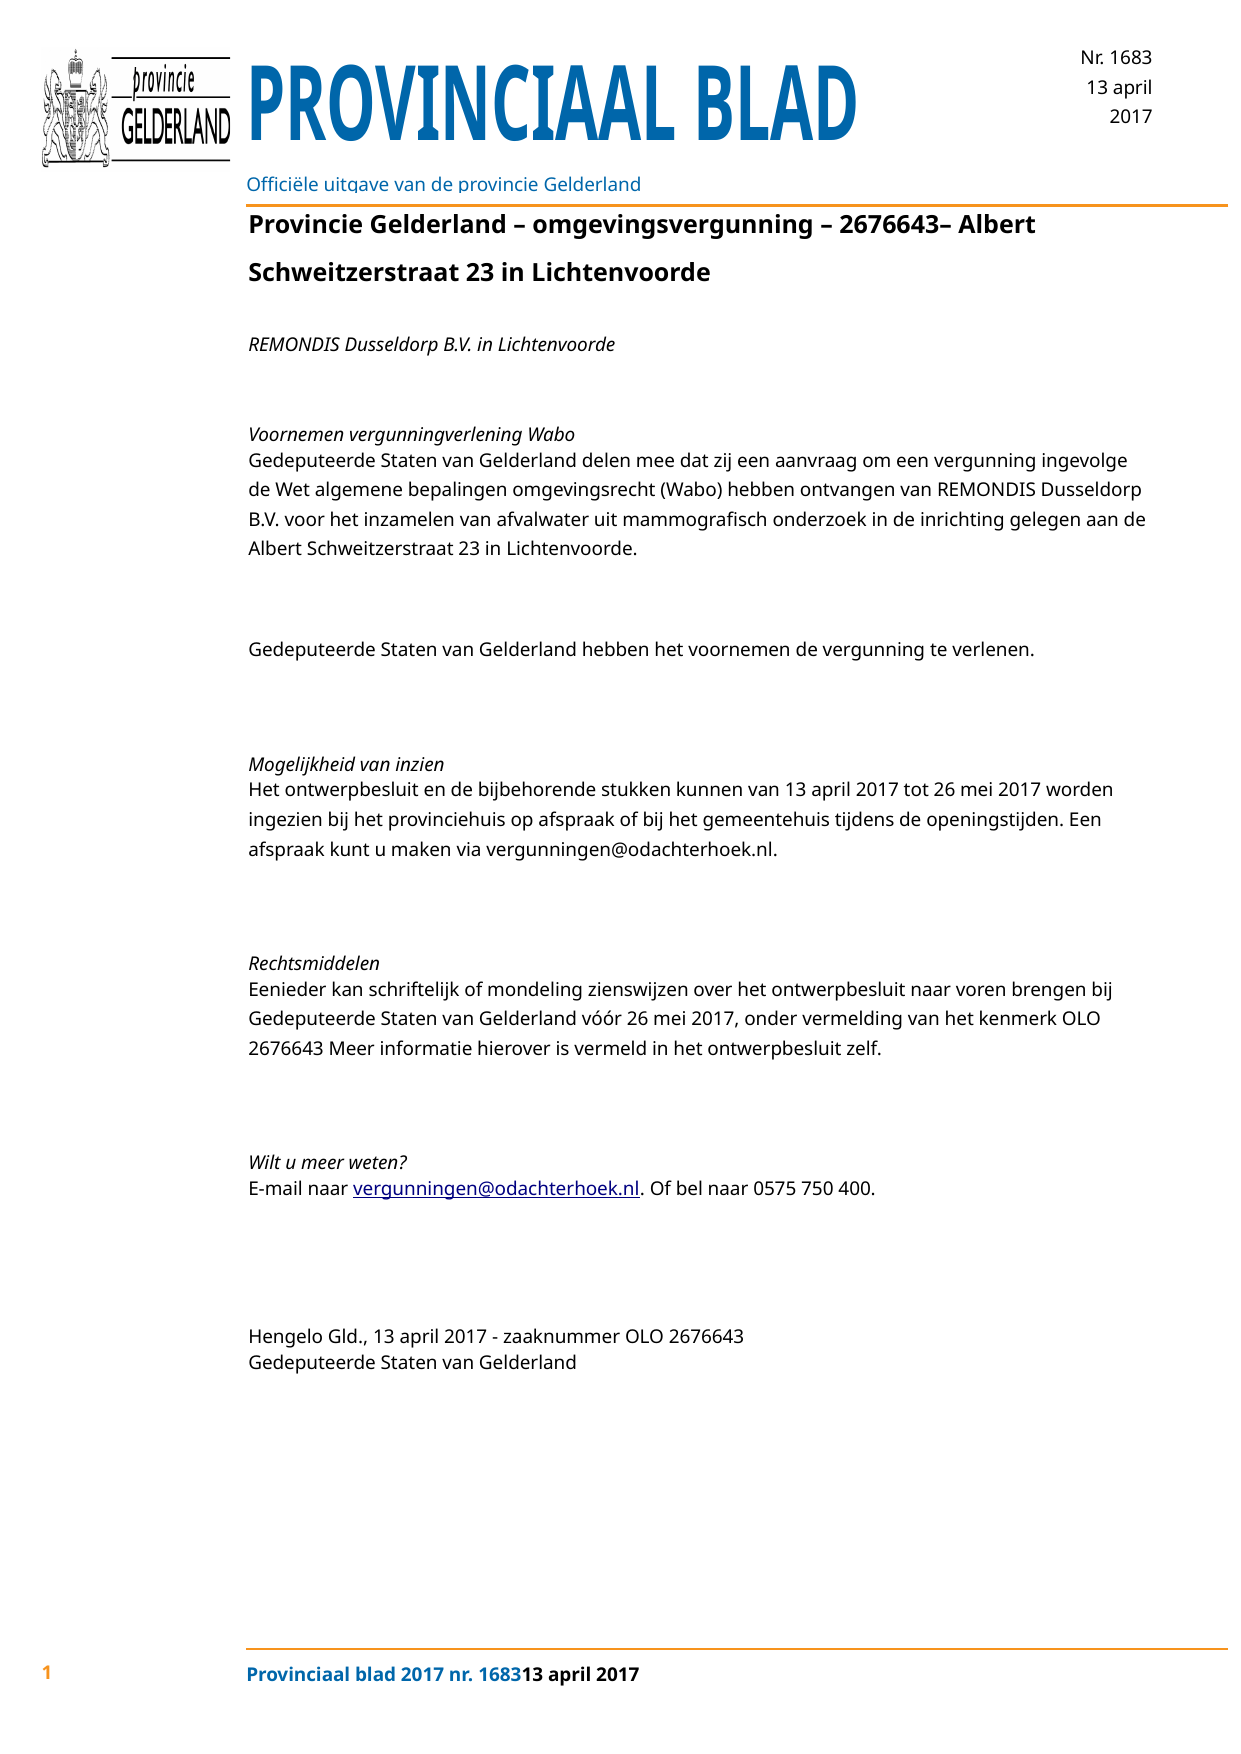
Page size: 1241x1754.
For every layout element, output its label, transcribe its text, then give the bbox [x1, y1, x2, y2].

text Hengelo Gld., 13 april 2017 - zaaknummer OLO 2676643 [248, 1324, 1152, 1349]
text Wilt u meer weten? [248, 1149, 1152, 1175]
text Gedeputeerde Staten van Gelderland [248, 1349, 1152, 1375]
text Het ontwerpbesluit en de bijbehorende stukken kunnen van 13 april 2017 tot 26 mei 2017 worden ingezien bij het provinciehuis op afspraak of bij het gemeentehuis tijdens de openingstijden. Een afspraak kunt u maken via vergunningen@odachterhoek.nl. [248, 777, 1152, 861]
text Rechtsmiddelen [248, 950, 1152, 976]
picture [41, 47, 231, 172]
text Eenieder kan schriftelijk of mondeling zienswijzen over het ontwerpbesluit naar voren brengen bij Gedeputeerde Staten van Gelderland vóór 26 mei 2017, onder vermelding van het kenmerk OLO 2676643 Meer informatie hierover is vermeld in het ontwerpbesluit zelf. [248, 976, 1152, 1061]
text E-mail naar vergunningen@odachterhoek.nl. Of bel naar 0575 750 400. [248, 1175, 1152, 1201]
text Gedeputeerde Staten van Gelderland delen mee dat zij een aanvraag om een vergunning ingevolge de Wet algemene bepalingen omgevingsrecht (Wabo) hebben ontvangen van REMONDIS Dusseldorp B.V. voor het inzamelen van afvalwater uit mammografisch onderzoek in de inrichting gelegen aan de Albert Schweitzerstraat 23 in Lichtenvoorde. [248, 447, 1152, 561]
text Provincie Gelderland – omgevingsvergunning – 2676643– Albert Schweitzerstraat 23 in Lichtenvoorde [248, 207, 1152, 288]
text Voornemen vergunningverlening Wabo [248, 421, 1152, 447]
text Gedeputeerde Staten van Gelderland hebben het voornemen de vergunning te verlenen. [248, 636, 1152, 662]
text Mogelijkheid van inzien [248, 751, 1152, 777]
text REMONDIS Dusseldorp B.V. in Lichtenvoorde [248, 331, 1152, 357]
